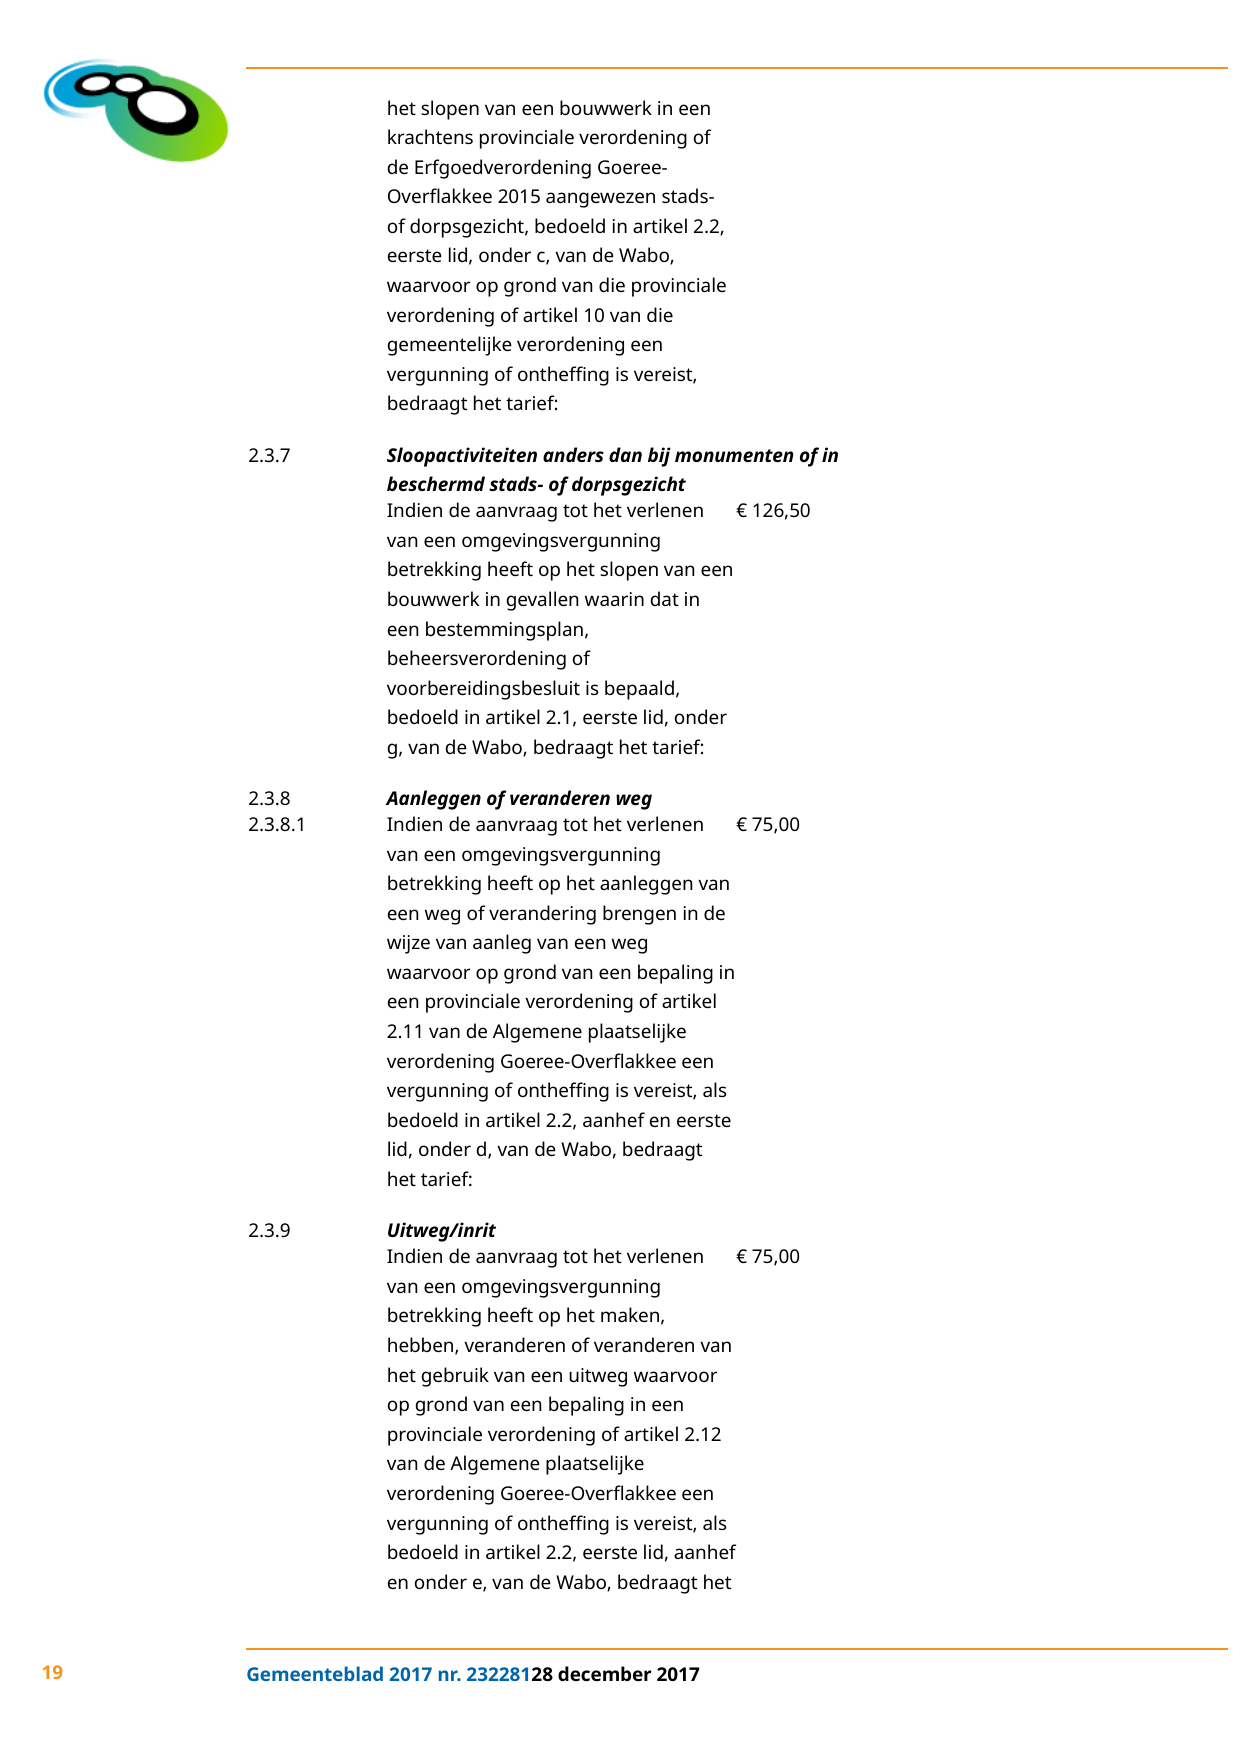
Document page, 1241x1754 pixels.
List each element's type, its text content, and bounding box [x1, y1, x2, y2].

table_cell Indien de aanvraag tot het verlenen van een omgevingsvergunning betrekking heeft op het aanleggen van een weg of verandering brengen in de wijze van aanleg van een weg waarvoor op grond van een bepaling in een provinciale verordening of artikel 2.11 van de Algemene plaatselijke verordening Goeree-Overflakkee een vergunning of ontheffing is vereist, als bedoeld in artikel 2.2, aanhef en eerste lid, onder d, van de Wabo, bedraagt het tarief: [387, 811, 736, 1192]
table_cell [1013, 95, 1152, 416]
table_cell [248, 95, 387, 416]
table_cell [1013, 786, 1152, 811]
table_cell [248, 1192, 874, 1218]
table_cell [875, 811, 1013, 1192]
table_cell het slopen van een bouwwerk in een krachtens provinciale verordening of de Erfgoedverordening Goeree-Overflakkee 2015 aangewezen stads- of dorpsgezicht, bedoeld in artikel 2.2, eerste lid, onder c, van de Wabo, waarvoor op grond van die provinciale verordening of artikel 10 van die gemeentelijke verordening een vergunning of ontheffing is vereist, bedraagt het tarief: [387, 95, 736, 416]
table_cell [875, 760, 1013, 786]
table_cell Indien de aanvraag tot het verlenen van een omgevingsvergunning betrekking heeft op het maken, hebben, veranderen of veranderen van het gebruik van een uitweg waarvoor op grond van een bepaling in een provinciale verordening of artikel 2.12 van de Algemene plaatselijke verordening Goeree-Overflakkee een vergunning of ontheffing is vereist, als bedoeld in artikel 2.2, eerste lid, aanhef en onder e, van de Wabo, bedraagt het [387, 1244, 736, 1594]
table_cell 2.3.8 [248, 786, 387, 811]
table_cell [1013, 811, 1152, 1192]
table_cell [1013, 416, 1152, 442]
table_cell [1013, 760, 1152, 786]
table_cell Sloopactiviteiten anders dan bij monumenten of in beschermd stads- of dorpsgezicht [387, 442, 874, 497]
table_cell [875, 1218, 1013, 1243]
table_cell [248, 760, 874, 786]
table_cell [248, 416, 874, 442]
table_cell [736, 95, 874, 416]
table_cell Aanleggen of veranderen weg [387, 786, 874, 811]
table_cell € 75,00 [736, 811, 874, 1192]
table_cell [1013, 498, 1152, 760]
table_cell [1013, 1244, 1152, 1594]
table_cell [248, 498, 387, 760]
table_cell € 126,50 [736, 498, 874, 760]
table_cell [1013, 1218, 1152, 1243]
table_cell 2.3.7 [248, 442, 387, 497]
picture [41, 47, 231, 172]
table_cell Indien de aanvraag tot het verlenen van een omgevingsvergunning betrekking heeft op het slopen van een bouwwerk in gevallen waarin dat in een bestemmingsplan, beheersverordening of voorbereidingsbesluit is bepaald, bedoeld in artikel 2.1, eerste lid, onder g, van de Wabo, bedraagt het tarief: [387, 498, 736, 760]
table_cell [875, 786, 1013, 811]
table_cell [875, 1192, 1013, 1218]
table_cell [1013, 1192, 1152, 1218]
table_cell 2.3.9 [248, 1218, 387, 1243]
table_cell [875, 442, 1013, 497]
table_cell [248, 1244, 387, 1594]
table_cell [875, 498, 1013, 760]
table_cell Uitweg/inrit [387, 1218, 874, 1243]
table_cell € 75,00 [736, 1244, 874, 1594]
table_cell [875, 95, 1013, 416]
table_cell [875, 1244, 1013, 1594]
table_cell [1013, 442, 1152, 497]
table_cell 2.3.8.1 [248, 811, 387, 1192]
table_cell [875, 416, 1013, 442]
